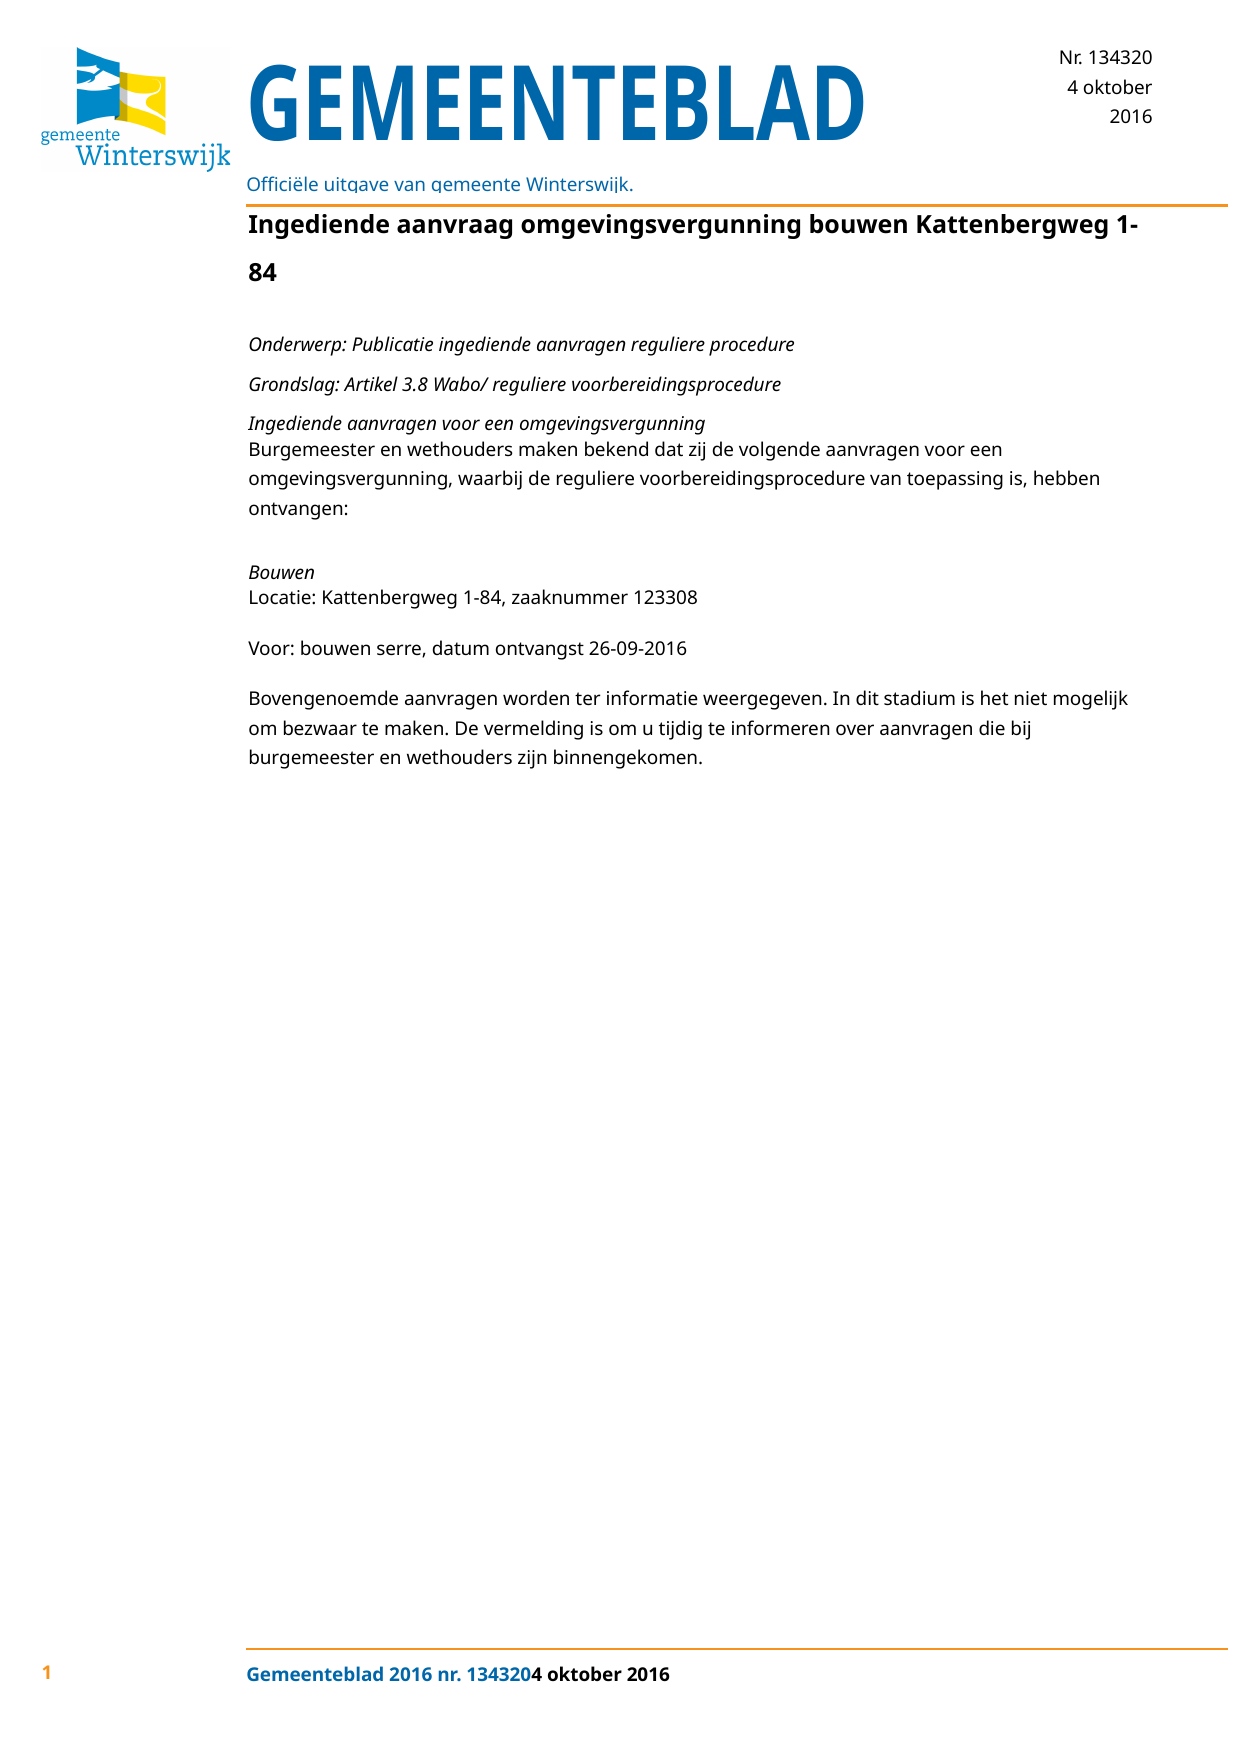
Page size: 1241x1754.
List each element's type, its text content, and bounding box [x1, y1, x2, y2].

picture [41, 47, 231, 172]
text Locatie: Kattenbergweg 1-84, zaaknummer 123308 [248, 584, 1152, 610]
text Bouwen [248, 559, 1152, 584]
text Ingediende aanvraag omgevingsvergunning bouwen Kattenbergweg 1-84 [248, 207, 1152, 288]
picture [225, 153, 231, 162]
text Grondslag: Artikel 3.8 Wabo/ reguliere voorbereidingsprocedure [248, 371, 1152, 396]
text Burgemeester en wethouders maken bekend dat zij de volgende aanvragen voor een omgevingsvergunning, waarbij de reguliere voorbereidingsprocedure van toepassing is, hebben ontvangen: [248, 436, 1152, 521]
text Bovengenoemde aanvragen worden ter informatie weergegeven. In dit stadium is het niet mogelijk om bezwaar te maken. De vermelding is om u tijdig te informeren over aanvragen die bij burgemeester en wethouders zijn binnengekomen. [248, 685, 1152, 770]
text Ingediende aanvragen voor een omgevingsvergunning [248, 410, 1152, 436]
text Voor: bouwen serre, datum ontvangst 26-09-2016 [248, 635, 1152, 661]
text Onderwerp: Publicatie ingediende aanvragen reguliere procedure [248, 331, 1152, 357]
